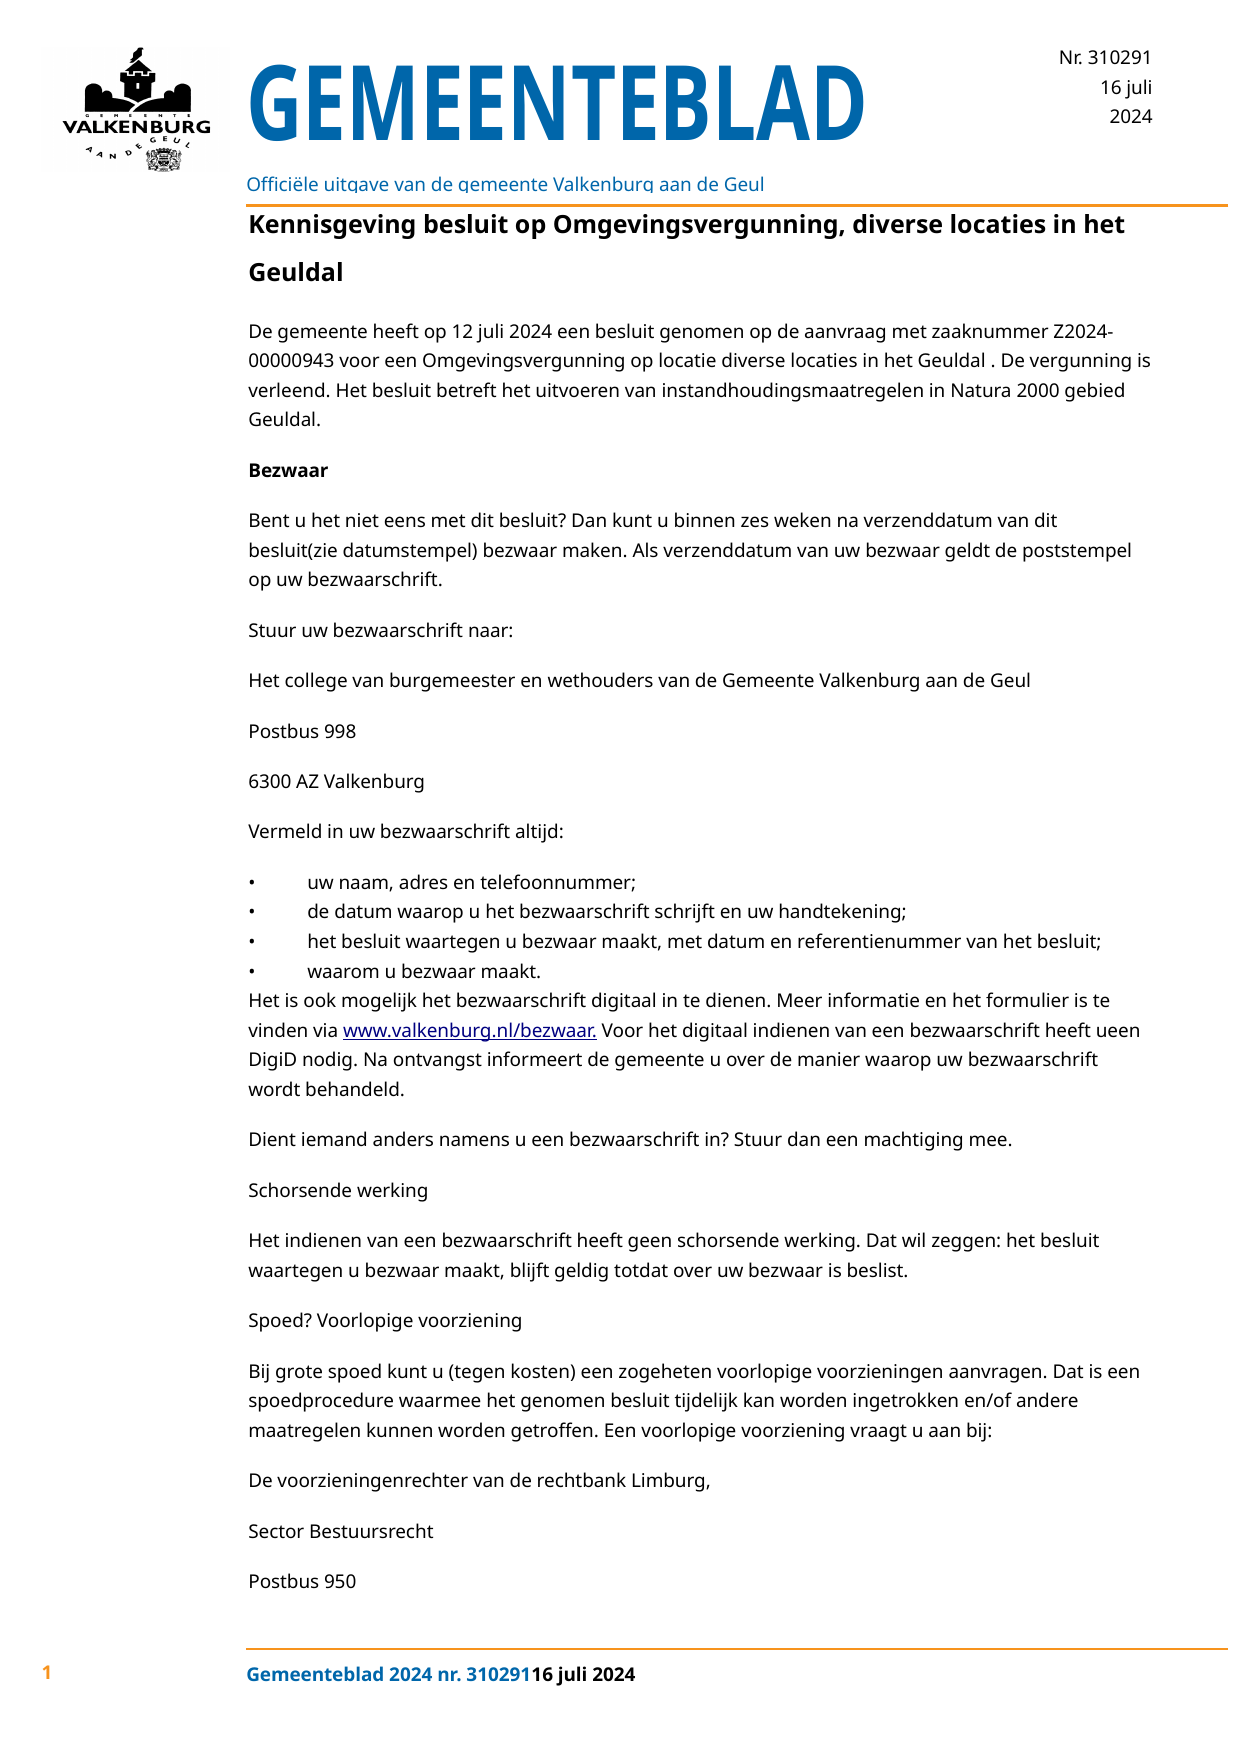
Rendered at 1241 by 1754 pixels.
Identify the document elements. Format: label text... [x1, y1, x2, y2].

text Het college van burgemeester en wethouders van de Gemeente Valkenburg aan de Geul [248, 667, 1152, 693]
text Schorsende werking [248, 1177, 1152, 1203]
text Vermeld in uw bezwaarschrift altijd: [248, 819, 1152, 844]
text Sector Bestuursrecht [248, 1518, 1152, 1544]
text Postbus 950 [248, 1568, 1152, 1594]
text Bezwaar [248, 457, 1152, 483]
list waarom u bezwaar maakt. [248, 958, 1152, 984]
text Bij grote spoed kunt u (tegen kosten) een zogeheten voorlopige voorzieningen aanvragen. Dat is een spoedprocedure waarmee het genomen besluit tijdelijk kan worden ingetrokken en/of andere maatregelen kunnen worden getroffen. Een voorlopige voorziening vraagt u aan bij: [248, 1358, 1152, 1443]
text Stuur uw bezwaarschrift naar: [248, 617, 1152, 643]
text Het is ook mogelijk het bezwaarschrift digitaal in te dienen. Meer informatie en het formulier is te vinden via www.valkenburg.nl/bezwaar. Voor het digitaal indienen van een bezwaarschrift heeft ueen DigiD nodig. Na ontvangst informeert de gemeente u over de manier waarop uw bezwaarschrift wordt behandeld. [248, 987, 1152, 1102]
text Postbus 998 [248, 718, 1152, 744]
text 6300 AZ Valkenburg [248, 768, 1152, 794]
text De voorzieningenrechter van de rechtbank Limburg, [248, 1467, 1152, 1493]
list de datum waarop u het bezwaarschrift schrijft en uw handtekening; [248, 899, 1152, 924]
text Bent u het niet eens met dit besluit? Dan kunt u binnen zes weken na verzenddatum van dit besluit(zie datumstempel) bezwaar maken. Als verzenddatum van uw bezwaar geldt de poststempel op uw bezwaarschrift. [248, 507, 1152, 592]
list uw naam, adres en telefoonnummer; [248, 869, 1152, 895]
text Kennisgeving besluit op Omgevingsvergunning, diverse locaties in het Geuldal [248, 207, 1152, 288]
picture [41, 47, 231, 172]
text Dient iemand anders namens u een bezwaarschrift in? Stuur dan een machtiging mee. [248, 1127, 1152, 1152]
list het besluit waartegen u bezwaar maakt, met datum en referentienummer van het besluit; [248, 928, 1152, 954]
text Spoed? Voorlopige voorziening [248, 1307, 1152, 1333]
text De gemeente heeft op 12 juli 2024 een besluit genomen op de aanvraag met zaaknummer Z2024-00000943 voor een Omgevingsvergunning op locatie diverse locaties in het Geuldal . De vergunning is verleend. Het besluit betreft het uitvoeren van instandhoudingsmaatregelen in Natura 2000 gebied Geuldal. [248, 318, 1152, 432]
text Het indienen van een bezwaarschrift heeft geen schorsende werking. Dat wil zeggen: het besluit waartegen u bezwaar maakt, blijft geldig totdat over uw bezwaar is beslist. [248, 1227, 1152, 1283]
